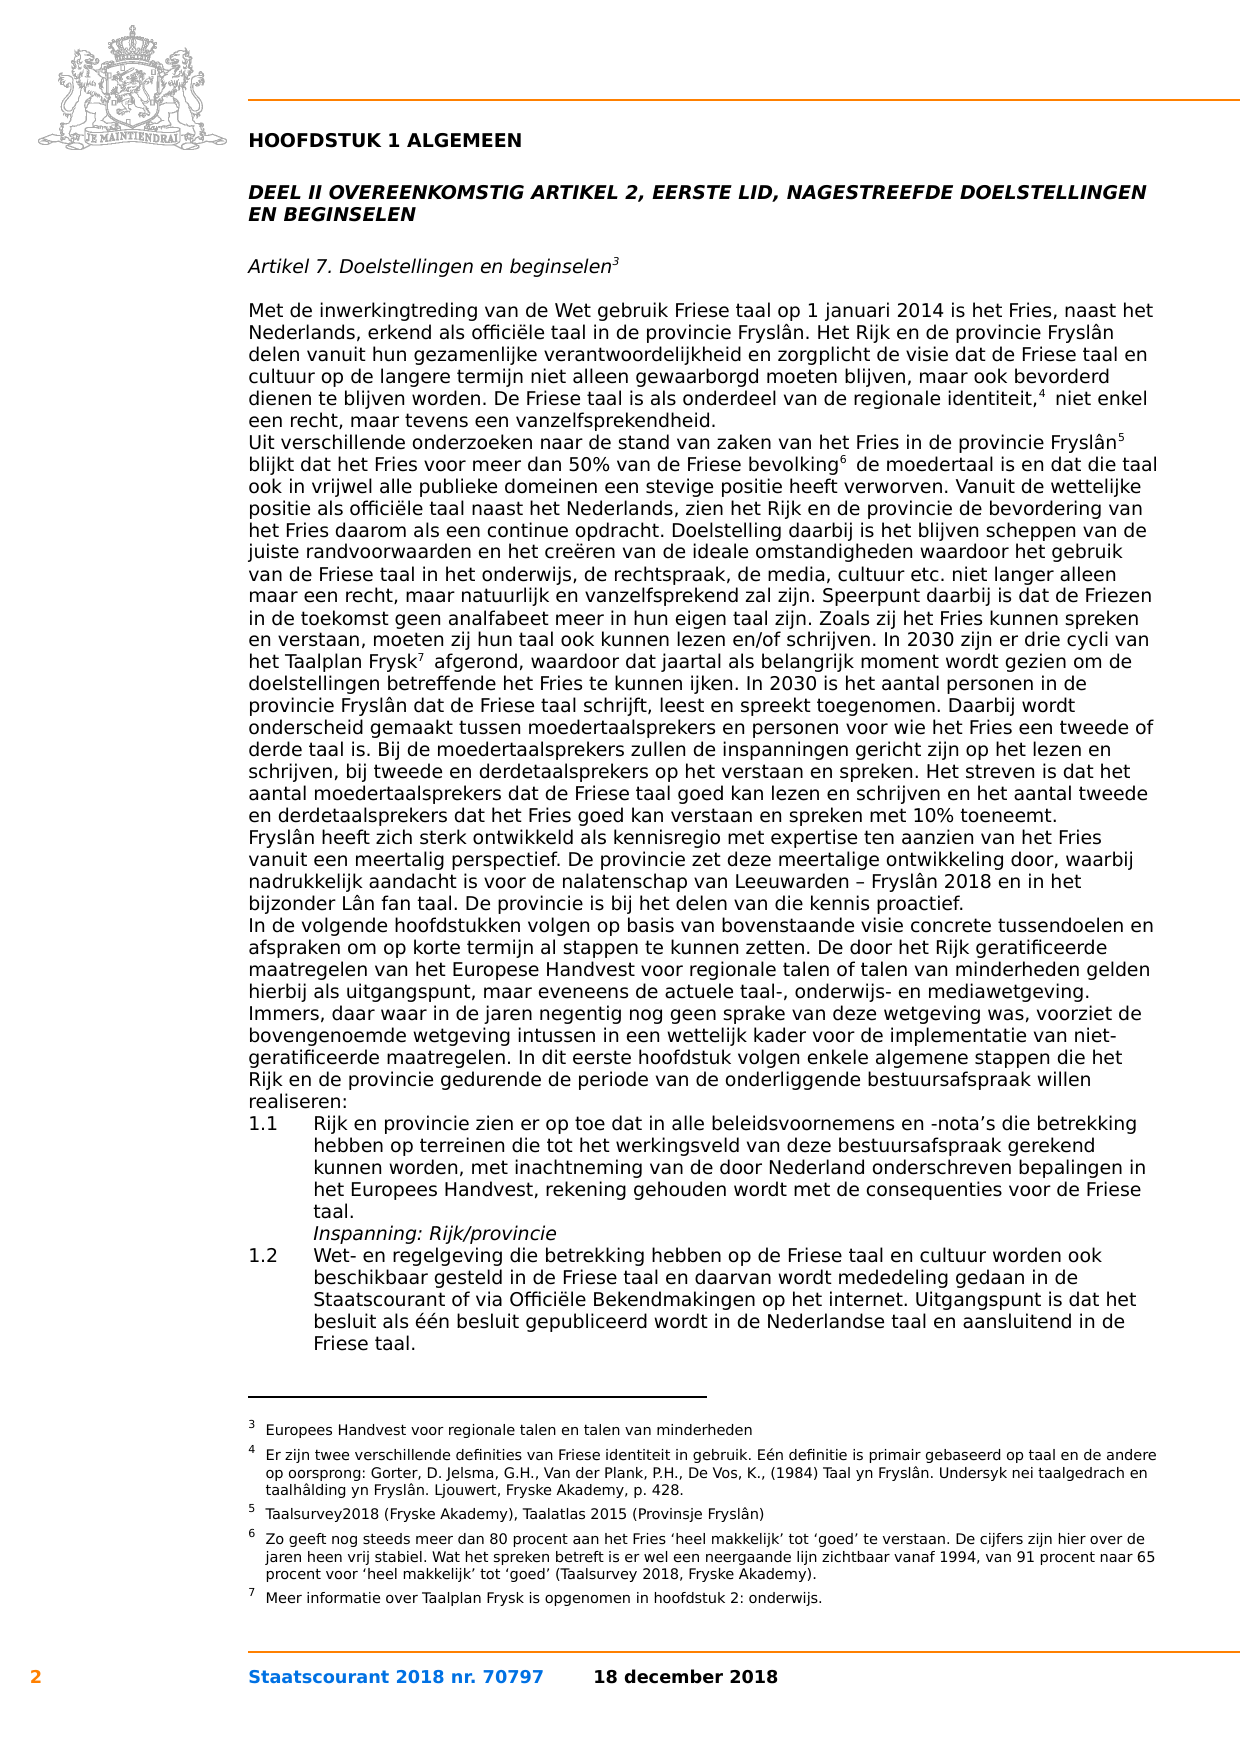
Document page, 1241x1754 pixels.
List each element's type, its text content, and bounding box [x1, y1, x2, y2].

text Zo geeft nog steeds meer dan 80 procent aan het Fries ‘heel makkelijk’ tot ‘goed’ te verstaan. De cijfers zijn hier over de jaren heen vrij stabiel. Wat het spreken betreft is er wel een neergaande lijn zichtbaar vanaf 1994, van 91 procent naar 65 procent voor ‘heel makkelijk’ tot ‘goed’ (Taalsurvey 2018, Fryske Akademy). [248, 1527, 1163, 1583]
subtitle DEEL II OVEREENKOMSTIG ARTIKEL 2, EERSTE LID, NAGESTREEFDE DOELSTELLINGEN EN BEGINSELEN [248, 182, 1163, 226]
text Fryslân heeft zich sterk ontwikkeld als kennisregio met expertise ten aanzien van het Fries vanuit een meertalig perspectief. De provincie zet deze meertalige ontwikkeling door, waarbij nadrukkelijk aandacht is voor de nalatenschap van Leeuwarden – Fryslân 2018 en in het bijzonder Lân fan taal. De provincie is bij het delen van die kennis proactief. [248, 827, 1163, 915]
text 1.1 Rijk en provincie zien er op toe dat in alle beleidsvoornemens en -nota’s die betrekking hebben op terreinen die tot het werkingsveld van deze bestuursafspraak gerekend kunnen worden, met inachtneming van de door Nederland onderschreven bepalingen in het Europees Handvest, rekening gehouden wordt met de consequenties voor de Friese taal. [248, 1113, 1163, 1223]
text Meer informatie over Taalplan Frysk is opgenomen in hoofdstuk 2: onderwijs. [248, 1586, 1163, 1608]
text Taalsurvey2018 (Fryske Akademy), Taalatlas 2015 (Provinsje Fryslân) [248, 1502, 1163, 1524]
picture [38, 25, 227, 150]
text In de volgende hoofdstukken volgen op basis van bovenstaande visie concrete tussendoelen en afspraken om op korte termijn al stappen te kunnen zetten. De door het Rijk geratificeerde maatregelen van het Europese Handvest voor regionale talen of talen van minderheden gelden hierbij als uitgangspunt, maar eveneens de actuele taal-, onderwijs- en mediawetgeving. Immers, daar waar in de jaren negentig nog geen sprake van deze wetgeving was, voorziet de bovengenoemde wetgeving intussen in een wettelijk kader voor de implementatie van niet-geratificeerde maatregelen. In dit eerste hoofdstuk volgen enkele algemene stappen die het Rijk en de provincie gedurende de periode van de onderliggende bestuursafspraak willen realiseren: [248, 915, 1163, 1113]
text 1.2 Wet- en regelgeving die betrekking hebben op de Friese taal en cultuur worden ook beschikbaar gesteld in de Friese taal en daarvan wordt mededeling gedaan in de Staatscourant of via Officiële Bekendmakingen op het internet. Uitgangspunt is dat het besluit als één besluit gepubliceerd wordt in de Nederlandse taal en aansluitend in de Friese taal. [248, 1245, 1163, 1355]
text Europees Handvest voor regionale talen en talen van minderheden [248, 1418, 1163, 1440]
text Uit verschillende onderzoeken naar de stand van zaken van het Fries in de provincie Fryslân blijkt dat het Fries voor meer dan 50% van de Friese bevolking de moedertaal is en dat die taal ook in vrijwel alle publieke domeinen een stevige positie heeft verworven. Vanuit de wettelijke positie als officiële taal naast het Nederlands, zien het Rijk en de provincie de bevordering van het Fries daarom als een continue opdracht. Doelstelling daarbij is het blijven scheppen van de juiste randvoorwaarden en het creëren van de ideale omstandigheden waardoor het gebruik van de Friese taal in het onderwijs, de rechtspraak, de media, cultuur etc. niet langer alleen maar een recht, maar natuurlijk en vanzelfsprekend zal zijn. Speerpunt daarbij is dat de Friezen in de toekomst geen analfabeet meer in hun eigen taal zijn. Zoals zij het Fries kunnen spreken en verstaan, moeten zij hun taal ook kunnen lezen en/of schrijven. In 2030 zijn er drie cycli van het Taalplan Frysk afgerond, waardoor dat jaartal als belangrijk moment wordt gezien om de doelstellingen betreffende het Fries te kunnen ijken. In 2030 is het aantal personen in de provincie Fryslân dat de Friese taal schrijft, leest en spreekt toegenomen. Daarbij wordt onderscheid gemaakt tussen moedertaalsprekers en personen voor wie het Fries een tweede of derde taal is. Bij de moedertaalsprekers zullen de inspanningen gericht zijn op het lezen en schrijven, bij tweede en derdetaalsprekers op het verstaan en spreken. Het streven is dat het aantal moedertaalsprekers dat de Friese taal goed kan lezen en schrijven en het aantal tweede en derdetaalsprekers dat het Fries goed kan verstaan en spreken met 10% toeneemt. [248, 432, 1163, 827]
subtitle Artikel 7. Doelstellingen en beginselen [248, 256, 1163, 278]
text Er zijn twee verschillende definities van Friese identiteit in gebruik. Eén definitie is primair gebaseerd op taal en de andere op oorsprong: Gorter, D. Jelsma, G.H., Van der Plank, P.H., De Vos, K., (1984) Taal yn Fryslân. Undersyk nei taalgedrach en taalhâlding yn Fryslân. Ljouwert, Fryske Akademy, p. 428. [248, 1443, 1163, 1499]
text Inspanning: Rijk/provincie [313, 1223, 1163, 1245]
subtitle HOOFDSTUK 1 ALGEMEEN [248, 130, 1163, 152]
text Met de inwerkingtreding van de Wet gebruik Friese taal op 1 januari 2014 is het Fries, naast het Nederlands, erkend als officiële taal in de provincie Fryslân. Het Rijk en de provincie Fryslân delen vanuit hun gezamenlijke verantwoordelijkheid en zorgplicht de visie dat de Friese taal en cultuur op de langere termijn niet alleen gewaarborgd moeten blijven, maar ook bevorderd dienen te blijven worden. De Friese taal is als onderdeel van de regionale identiteit, niet enkel een recht, maar tevens een vanzelfsprekendheid. [248, 300, 1163, 432]
